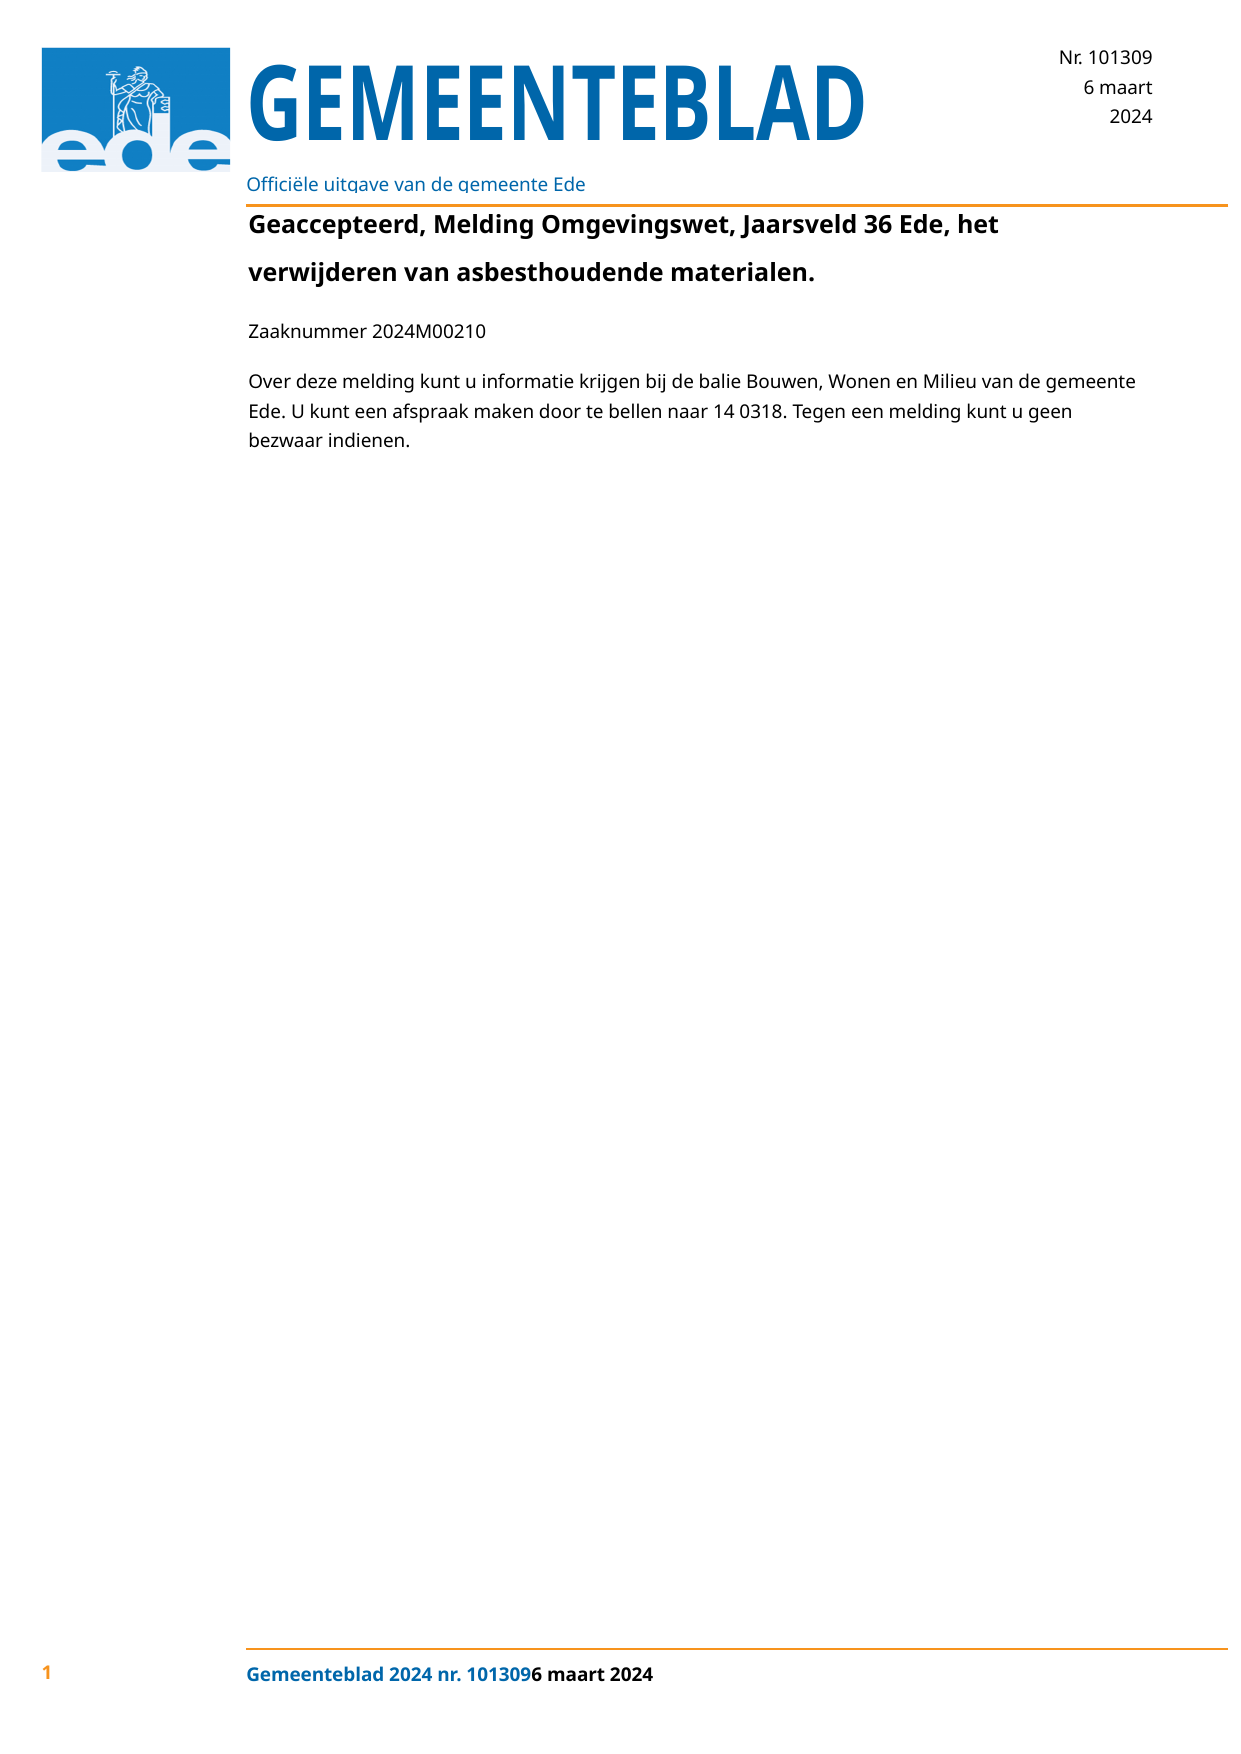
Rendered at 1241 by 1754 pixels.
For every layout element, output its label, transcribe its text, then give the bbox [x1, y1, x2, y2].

text Geaccepteerd, Melding Omgevingswet, Jaarsveld 36 Ede, het verwijderen van asbesthoudende materialen. [248, 207, 1152, 288]
text Over deze melding kunt u informatie krijgen bij de balie Bouwen, Wonen en Milieu van de gemeente Ede. U kunt een afspraak maken door te bellen naar 14 0318. Tegen een melding kunt u geen bezwaar indienen. [248, 368, 1152, 453]
text Zaaknummer 2024M00210 [248, 318, 1152, 344]
picture [41, 47, 231, 172]
